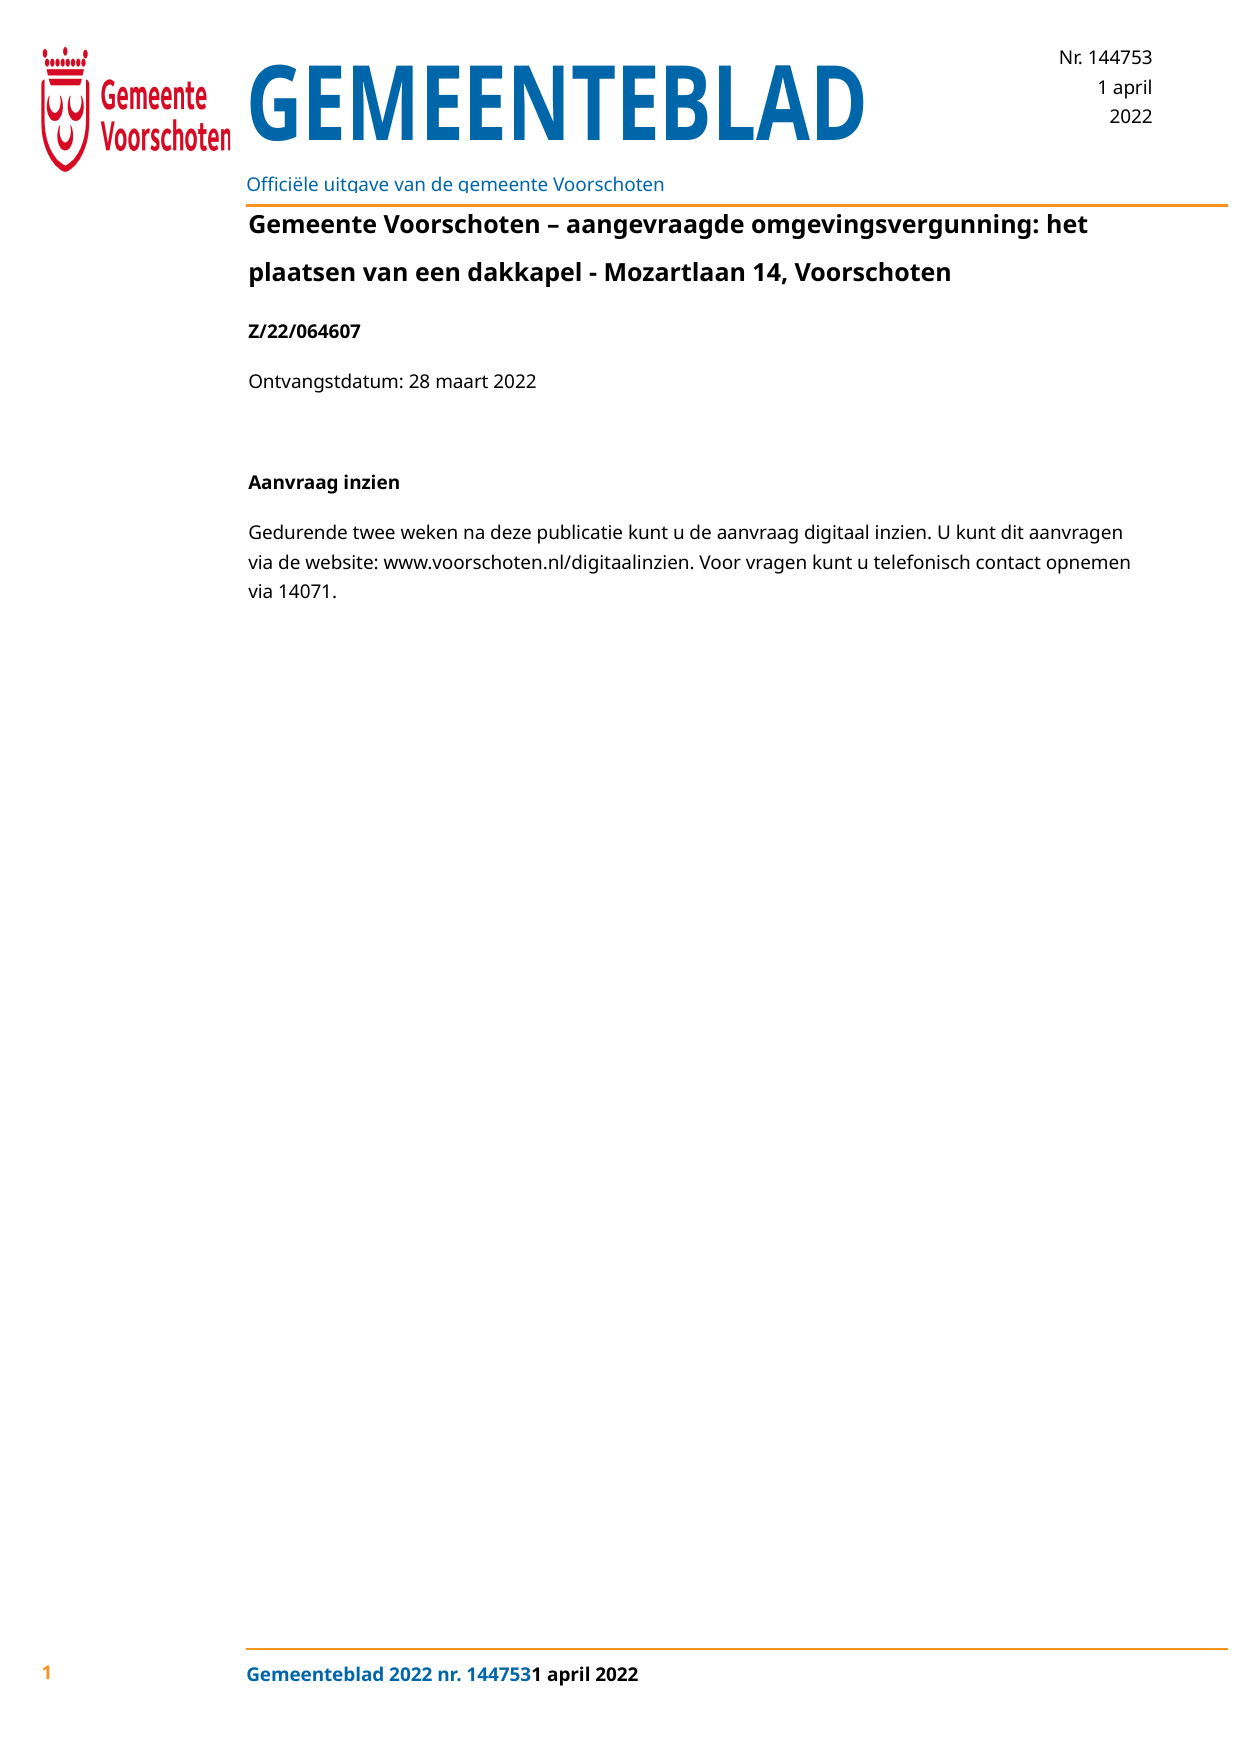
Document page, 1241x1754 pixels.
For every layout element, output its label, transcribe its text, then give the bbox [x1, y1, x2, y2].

text Gedurende twee weken na deze publicatie kunt u de aanvraag digitaal inzien. U kunt dit aanvragen via de website: www.voorschoten.nl/digitaalinzien. Voor vragen kunt u telefonisch contact opnemen via 14071. [248, 519, 1152, 604]
text Gemeente Voorschoten – aangevraagde omgevingsvergunning: het plaatsen van een dakkapel - Mozartlaan 14, Voorschoten [248, 207, 1152, 288]
text Aanvraag inzien [248, 469, 1152, 495]
picture [41, 47, 231, 172]
text Ontvangstdatum: 28 maart 2022 [248, 368, 1152, 394]
text Z/22/064607 [248, 318, 1152, 344]
